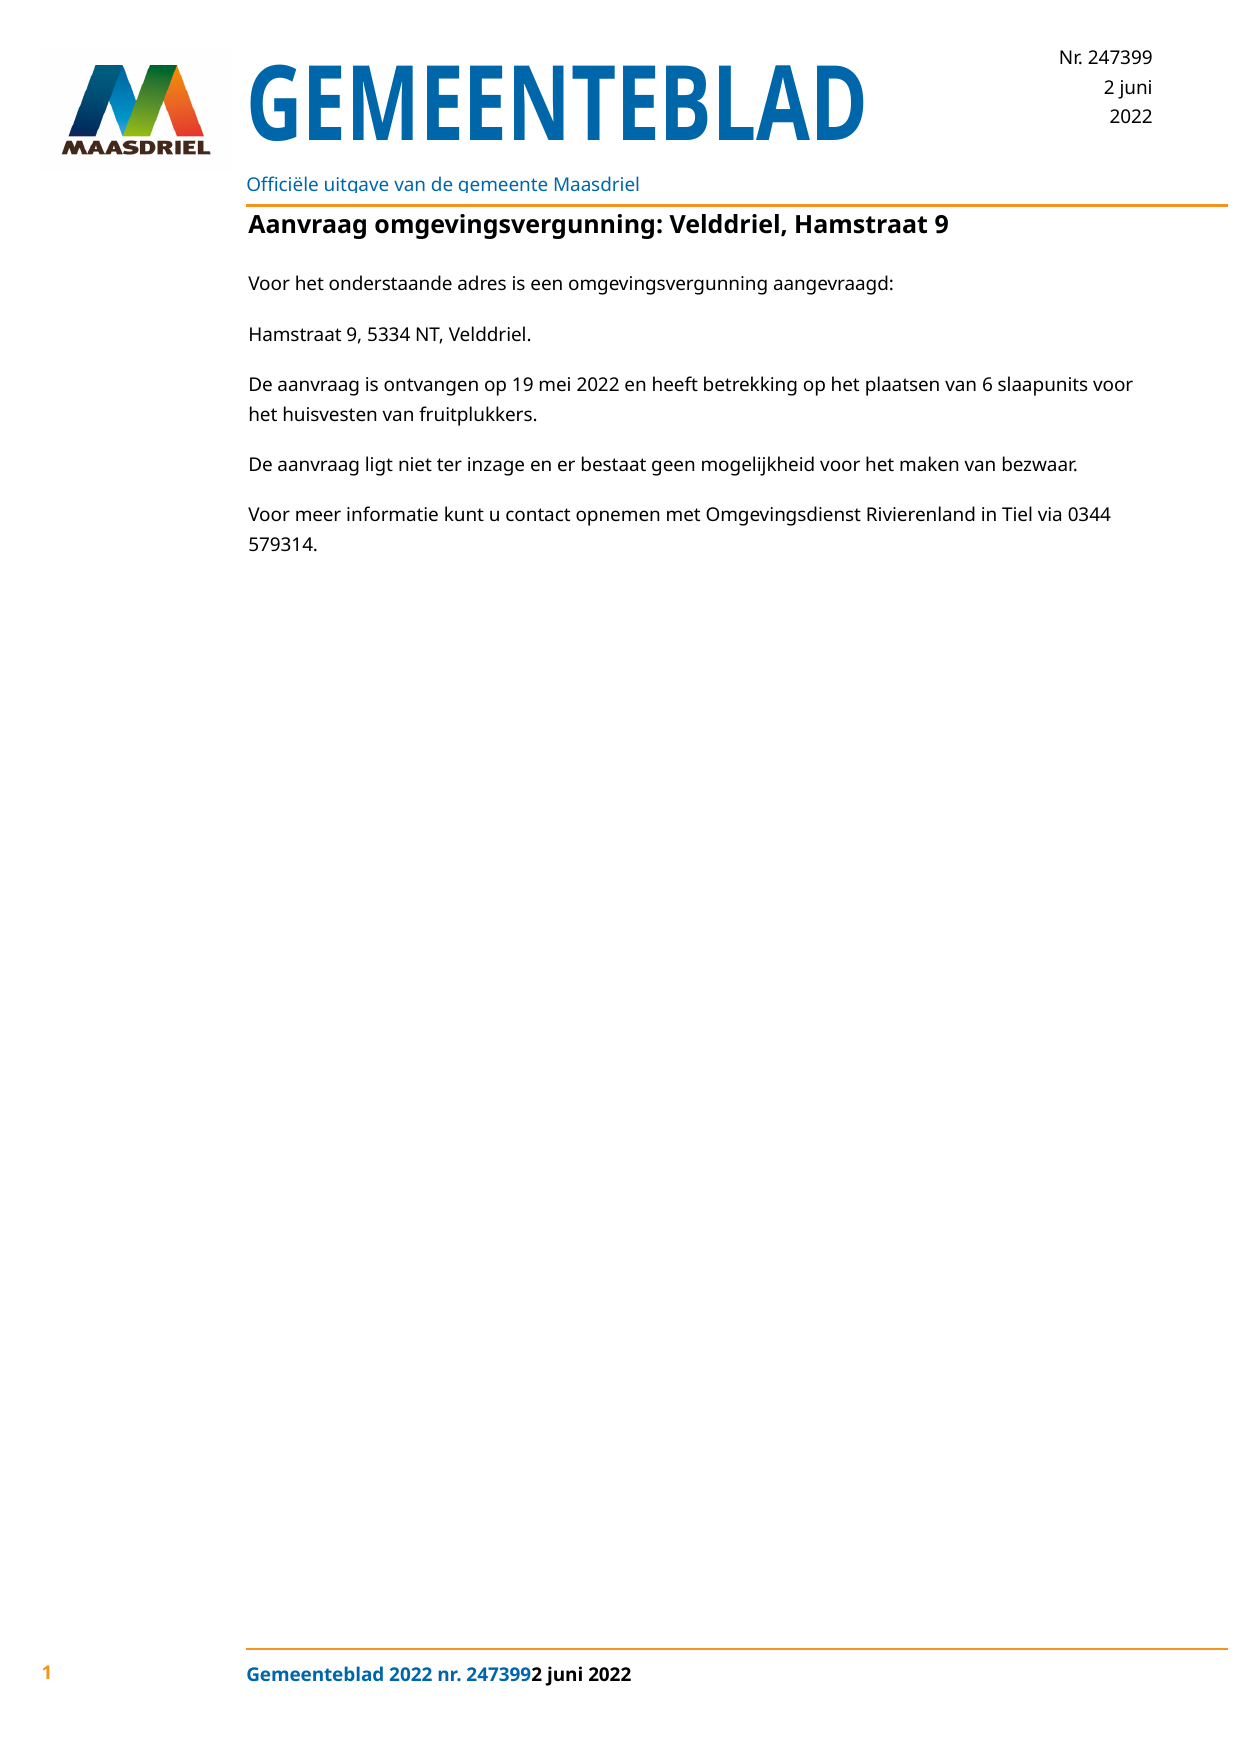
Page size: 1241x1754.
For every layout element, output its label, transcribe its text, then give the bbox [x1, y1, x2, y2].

text De aanvraag ligt niet ter inzage en er bestaat geen mogelijkheid voor het maken van bezwaar. [248, 451, 1152, 477]
text De aanvraag is ontvangen op 19 mei 2022 en heeft betrekking op het plaatsen van 6 slaapunits voor het huisvesten van fruitplukkers. [248, 371, 1152, 426]
text Voor het onderstaande adres is een omgevingsvergunning aangevraagd: [248, 270, 1152, 296]
text Hamstraat 9, 5334 NT, Velddriel. [248, 321, 1152, 346]
picture [41, 47, 231, 172]
text Aanvraag omgevingsvergunning: Velddriel, Hamstraat 9 [248, 207, 1152, 241]
text Voor meer informatie kunt u contact opnemen met Omgevingsdienst Rivierenland in Tiel via 0344 579314. [248, 502, 1152, 557]
